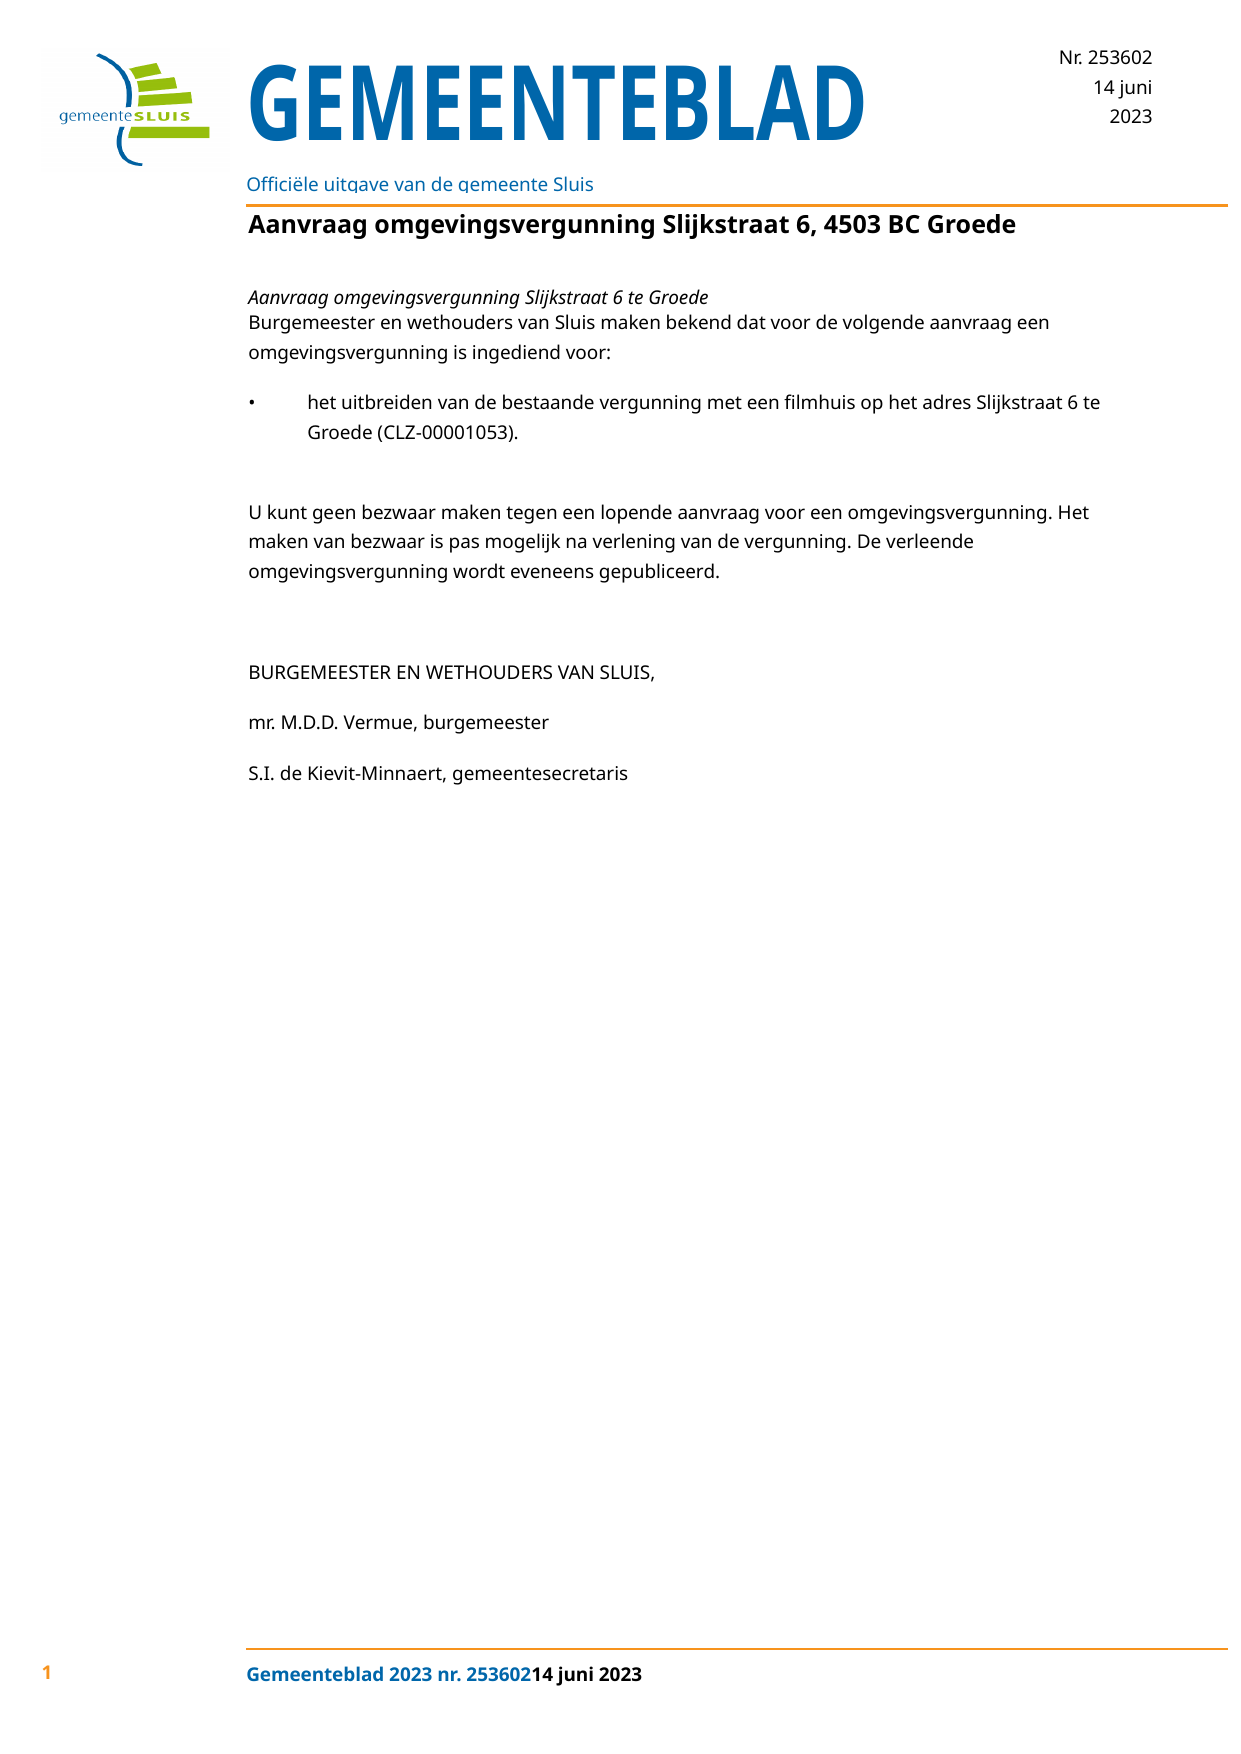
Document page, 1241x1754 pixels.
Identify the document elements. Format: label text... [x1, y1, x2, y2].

text Aanvraag omgevingsvergunning Slijkstraat 6, 4503 BC Groede [248, 207, 1152, 241]
picture [41, 47, 231, 172]
text S.I. de Kievit-Minnaert, gemeentesecretaris [248, 760, 1152, 786]
text mr. M.D.D. Vermue, burgemeester [248, 709, 1152, 735]
text U kunt geen bezwaar maken tegen een lopende aanvraag voor een omgevingsvergunning. Het maken van bezwaar is pas mogelijk na verlening van de vergunning. De verleende omgevingsvergunning wordt eveneens gepubliceerd. [248, 499, 1152, 584]
text BURGEMEESTER EN WETHOUDERS VAN SLUIS, [248, 659, 1152, 685]
list het uitbreiden van de bestaande vergunning met een filmhuis op het adres Slijkstraat 6 te Groede (CLZ-00001053). [248, 389, 1152, 445]
text Aanvraag omgevingsvergunning Slijkstraat 6 te Groede [248, 284, 1152, 309]
text Burgemeester en wethouders van Sluis maken bekend dat voor de volgende aanvraag een omgevingsvergunning is ingediend voor: [248, 309, 1152, 365]
